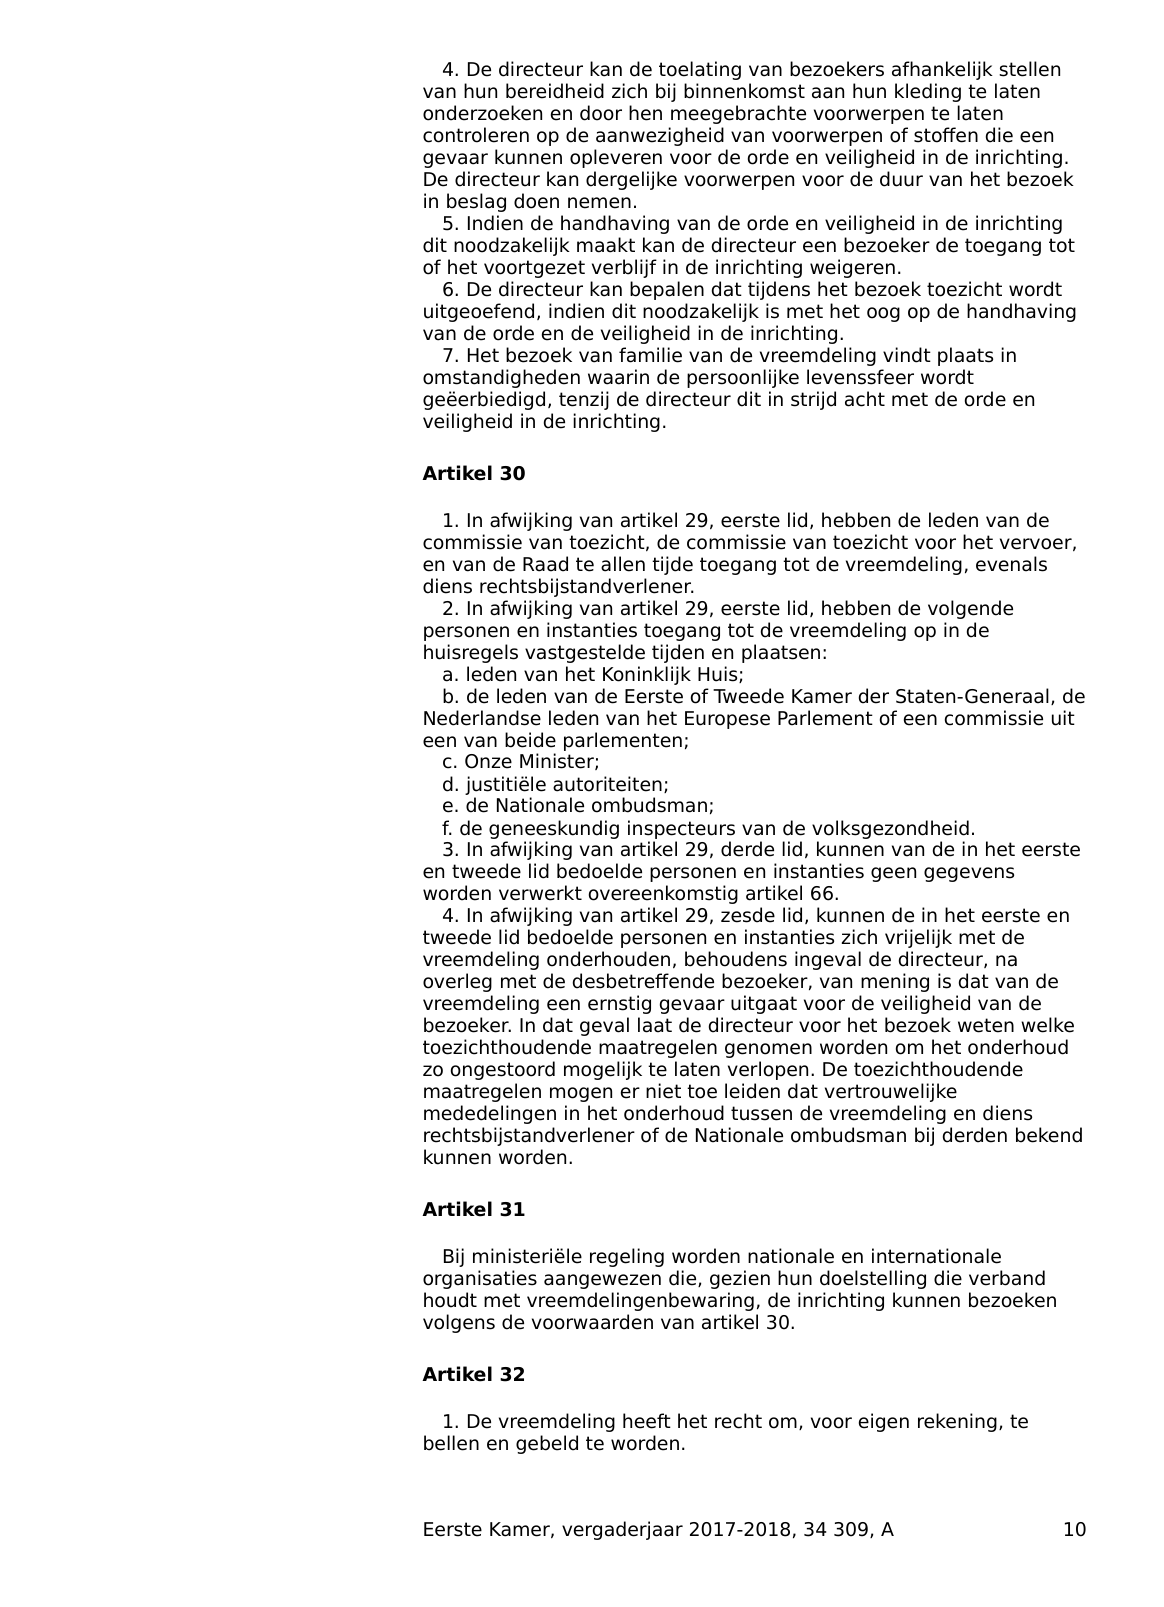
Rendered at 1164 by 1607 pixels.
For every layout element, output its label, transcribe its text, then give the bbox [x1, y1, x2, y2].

text 4. De directeur kan de toelating van bezoekers afhankelijk stellen van hun bereidheid zich bij binnenkomst aan hun kleding te laten onderzoeken en door hen meegebrachte voorwerpen te laten controleren op de aanwezigheid van voorwerpen of stoffen die een gevaar kunnen opleveren voor de orde en veiligheid in de inrichting. De directeur kan dergelijke voorwerpen voor de duur van het bezoek in beslag doen nemen. [422, 59, 1087, 213]
text 1. De vreemdeling heeft het recht om, voor eigen rekening, te bellen en gebeld te worden. [422, 1411, 1087, 1455]
text 6. De directeur kan bepalen dat tijdens het bezoek toezicht wordt uitgeoefend, indien dit noodzakelijk is met het oog op de handhaving van de orde en de veiligheid in de inrichting. [422, 279, 1087, 345]
subtitle Artikel 32 [422, 1364, 1087, 1386]
text f. de geneeskundig inspecteurs van de volksgezondheid. [422, 817, 1087, 839]
text Bij ministeriële regeling worden nationale en internationale organisaties aangewezen die, gezien hun doelstelling die verband houdt met vreemdelingenbewaring, de inrichting kunnen bezoeken volgens de voorwaarden van artikel 30. [422, 1246, 1087, 1334]
text 7. Het bezoek van familie van de vreemdeling vindt plaats in omstandigheden waarin de persoonlijke levenssfeer wordt geëerbiedigd, tenzij de directeur dit in strijd acht met de orde en veiligheid in de inrichting. [422, 345, 1087, 433]
subtitle Artikel 31 [422, 1199, 1087, 1221]
subtitle Artikel 30 [422, 463, 1087, 485]
text 2. In afwijking van artikel 29, eerste lid, hebben de volgende personen en instanties toegang tot de vreemdeling op in de huisregels vastgestelde tijden en plaatsen: [422, 598, 1087, 663]
text 3. In afwijking van artikel 29, derde lid, kunnen van de in het eerste en tweede lid bedoelde personen en instanties geen gegevens worden verwerkt overeenkomstig artikel 66. [422, 839, 1087, 905]
text 5. Indien de handhaving van de orde en veiligheid in de inrichting dit noodzakelijk maakt kan de directeur een bezoeker de toegang tot of het voortgezet verblijf in de inrichting weigeren. [422, 213, 1087, 279]
text 4. In afwijking van artikel 29, zesde lid, kunnen de in het eerste en tweede lid bedoelde personen en instanties zich vrijelijk met de vreemdeling onderhouden, behoudens ingeval de directeur, na overleg met de desbetreffende bezoeker, van mening is dat van de vreemdeling een ernstig gevaar uitgaat voor de veiligheid van de bezoeker. In dat geval laat de directeur voor het bezoek weten welke toezichthoudende maatregelen genomen worden om het onderhoud zo ongestoord mogelijk te laten verlopen. De toezichthoudende maatregelen mogen er niet toe leiden dat vertrouwelijke mededelingen in het onderhoud tussen de vreemdeling en diens rechtsbijstandverlener of de Nationale ombudsman bij derden bekend kunnen worden. [422, 905, 1087, 1169]
text e. de Nationale ombudsman; [422, 795, 1087, 817]
text c. Onze Minister; [422, 751, 1087, 773]
text a. leden van het Koninklijk Huis; [422, 663, 1087, 686]
text b. de leden van de Eerste of Tweede Kamer der Staten-Generaal, de Nederlandse leden van het Europese Parlement of een commissie uit een van beide parlementen; [422, 686, 1087, 751]
text 1. In afwijking van artikel 29, eerste lid, hebben de leden van de commissie van toezicht, de commissie van toezicht voor het vervoer, en van de Raad te allen tijde toegang tot de vreemdeling, evenals diens rechtsbijstandverlener. [422, 510, 1087, 598]
text d. justitiële autoriteiten; [422, 773, 1087, 795]
